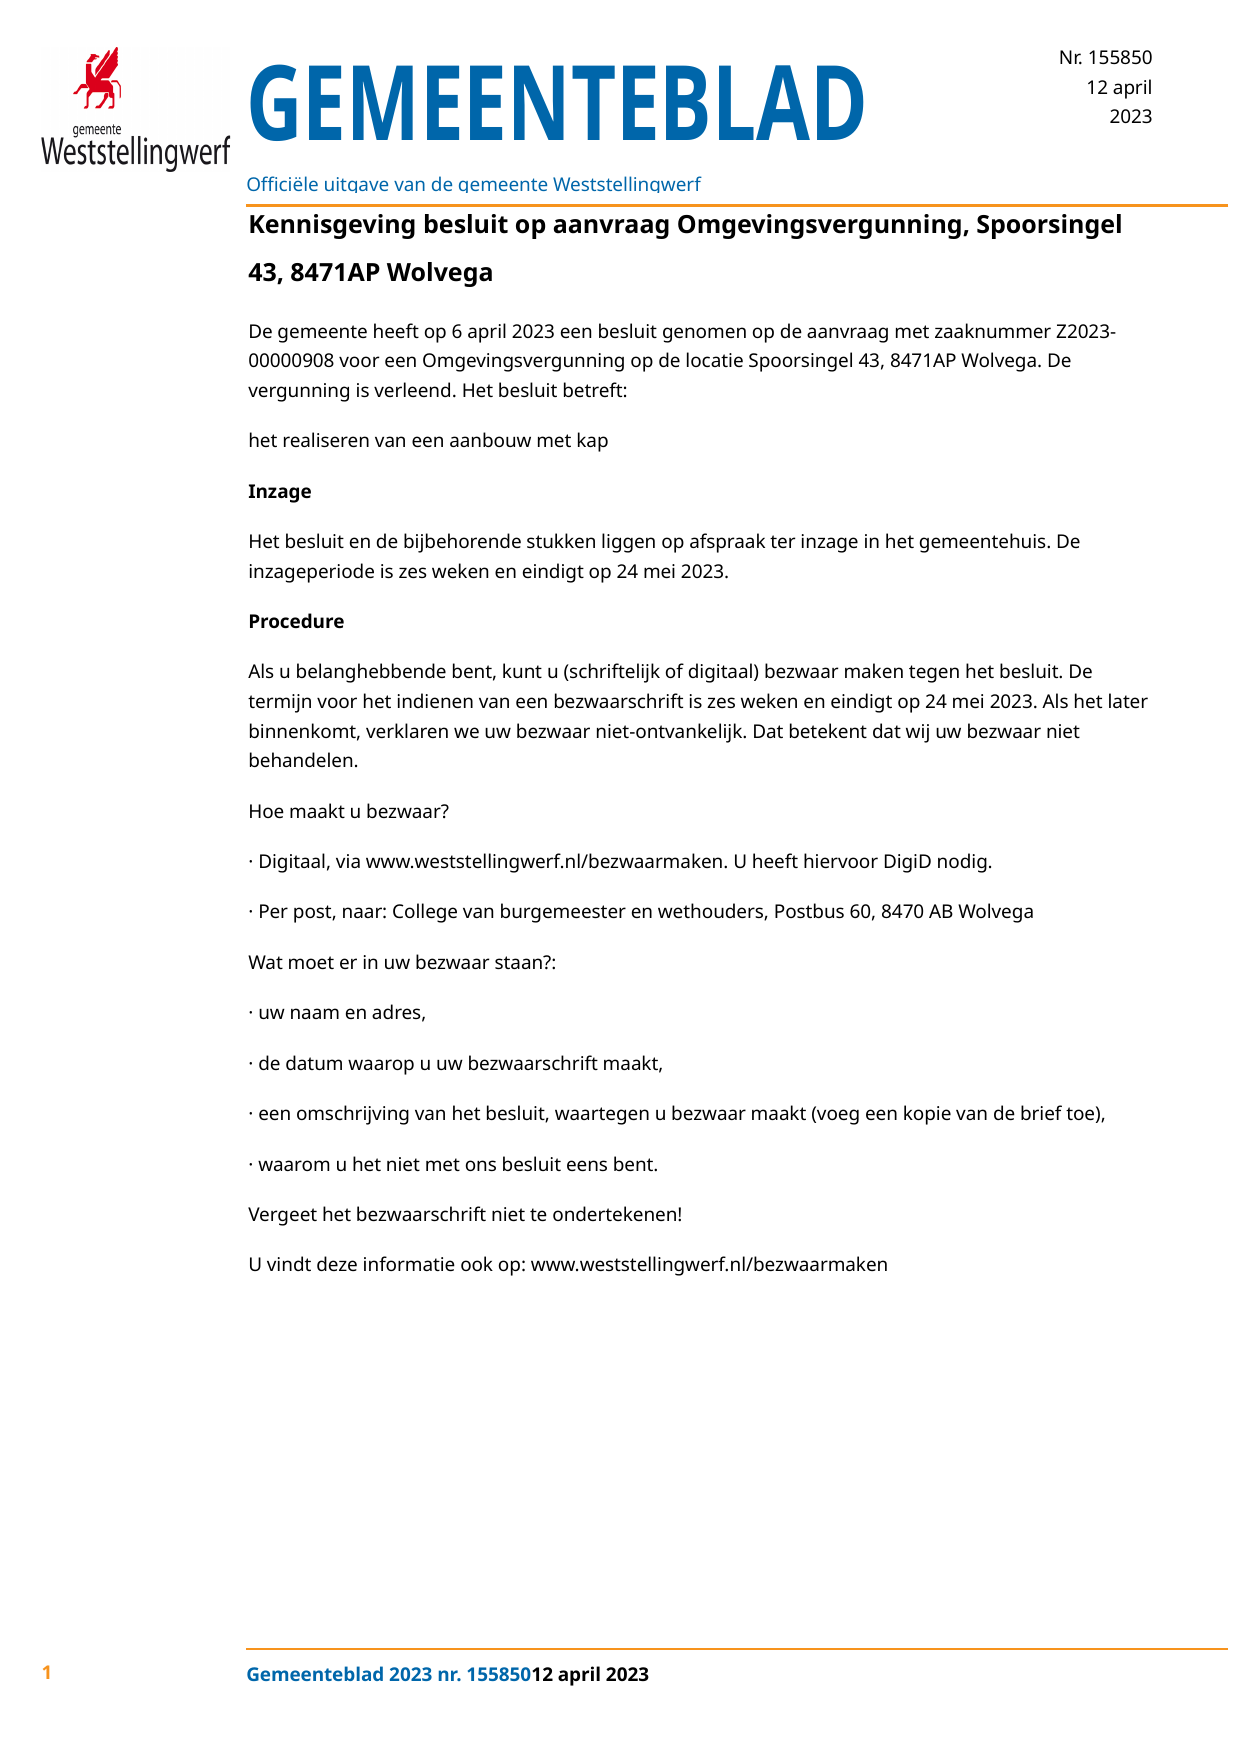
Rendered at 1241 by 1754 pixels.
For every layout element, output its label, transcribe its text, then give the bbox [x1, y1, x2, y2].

text De gemeente heeft op 6 april 2023 een besluit genomen op de aanvraag met zaaknummer Z2023-00000908 voor een Omgevingsvergunning op de locatie Spoorsingel 43, 8471AP Wolvega. De vergunning is verleend. Het besluit betreft: [248, 318, 1152, 403]
text · waarom u het niet met ons besluit eens bent. [248, 1151, 1152, 1177]
text Hoe maakt u bezwaar? [248, 798, 1152, 824]
text het realiseren van een aanbouw met kap [248, 427, 1152, 453]
text U vindt deze informatie ook op: www.weststellingwerf.nl/bezwaarmaken [248, 1252, 1152, 1277]
text Het besluit en de bijbehorende stukken liggen op afspraak ter inzage in het gemeentehuis. De inzageperiode is zes weken en eindigt op 24 mei 2023. [248, 528, 1152, 584]
text Wat moet er in uw bezwaar staan?: [248, 949, 1152, 975]
text · Digitaal, via www.weststellingwerf.nl/bezwaarmaken. U heeft hiervoor DigiD nodig. [248, 848, 1152, 874]
text Kennisgeving besluit op aanvraag Omgevingsvergunning, Spoorsingel 43, 8471AP Wolvega [248, 207, 1152, 288]
text Procedure [248, 608, 1152, 634]
text Inzage [248, 478, 1152, 504]
text Als u belanghebbende bent, kunt u (schriftelijk of digitaal) bezwaar maken tegen het besluit. De termijn voor het indienen van een bezwaarschrift is zes weken en eindigt op 24 mei 2023. Als het later binnenkomt, verklaren we uw bezwaar niet-ontvankelijk. Dat betekent dat wij uw bezwaar niet behandelen. [248, 659, 1152, 773]
text Vergeet het bezwaarschrift niet te ondertekenen! [248, 1201, 1152, 1227]
text · de datum waarop u uw bezwaarschrift maakt, [248, 1050, 1152, 1076]
text · uw naam en adres, [248, 999, 1152, 1025]
text · een omschrijving van het besluit, waartegen u bezwaar maakt (voeg een kopie van de brief toe), [248, 1100, 1152, 1126]
text · Per post, naar: College van burgemeester en wethouders, Postbus 60, 8470 AB Wolvega [248, 899, 1152, 924]
picture [41, 47, 231, 172]
